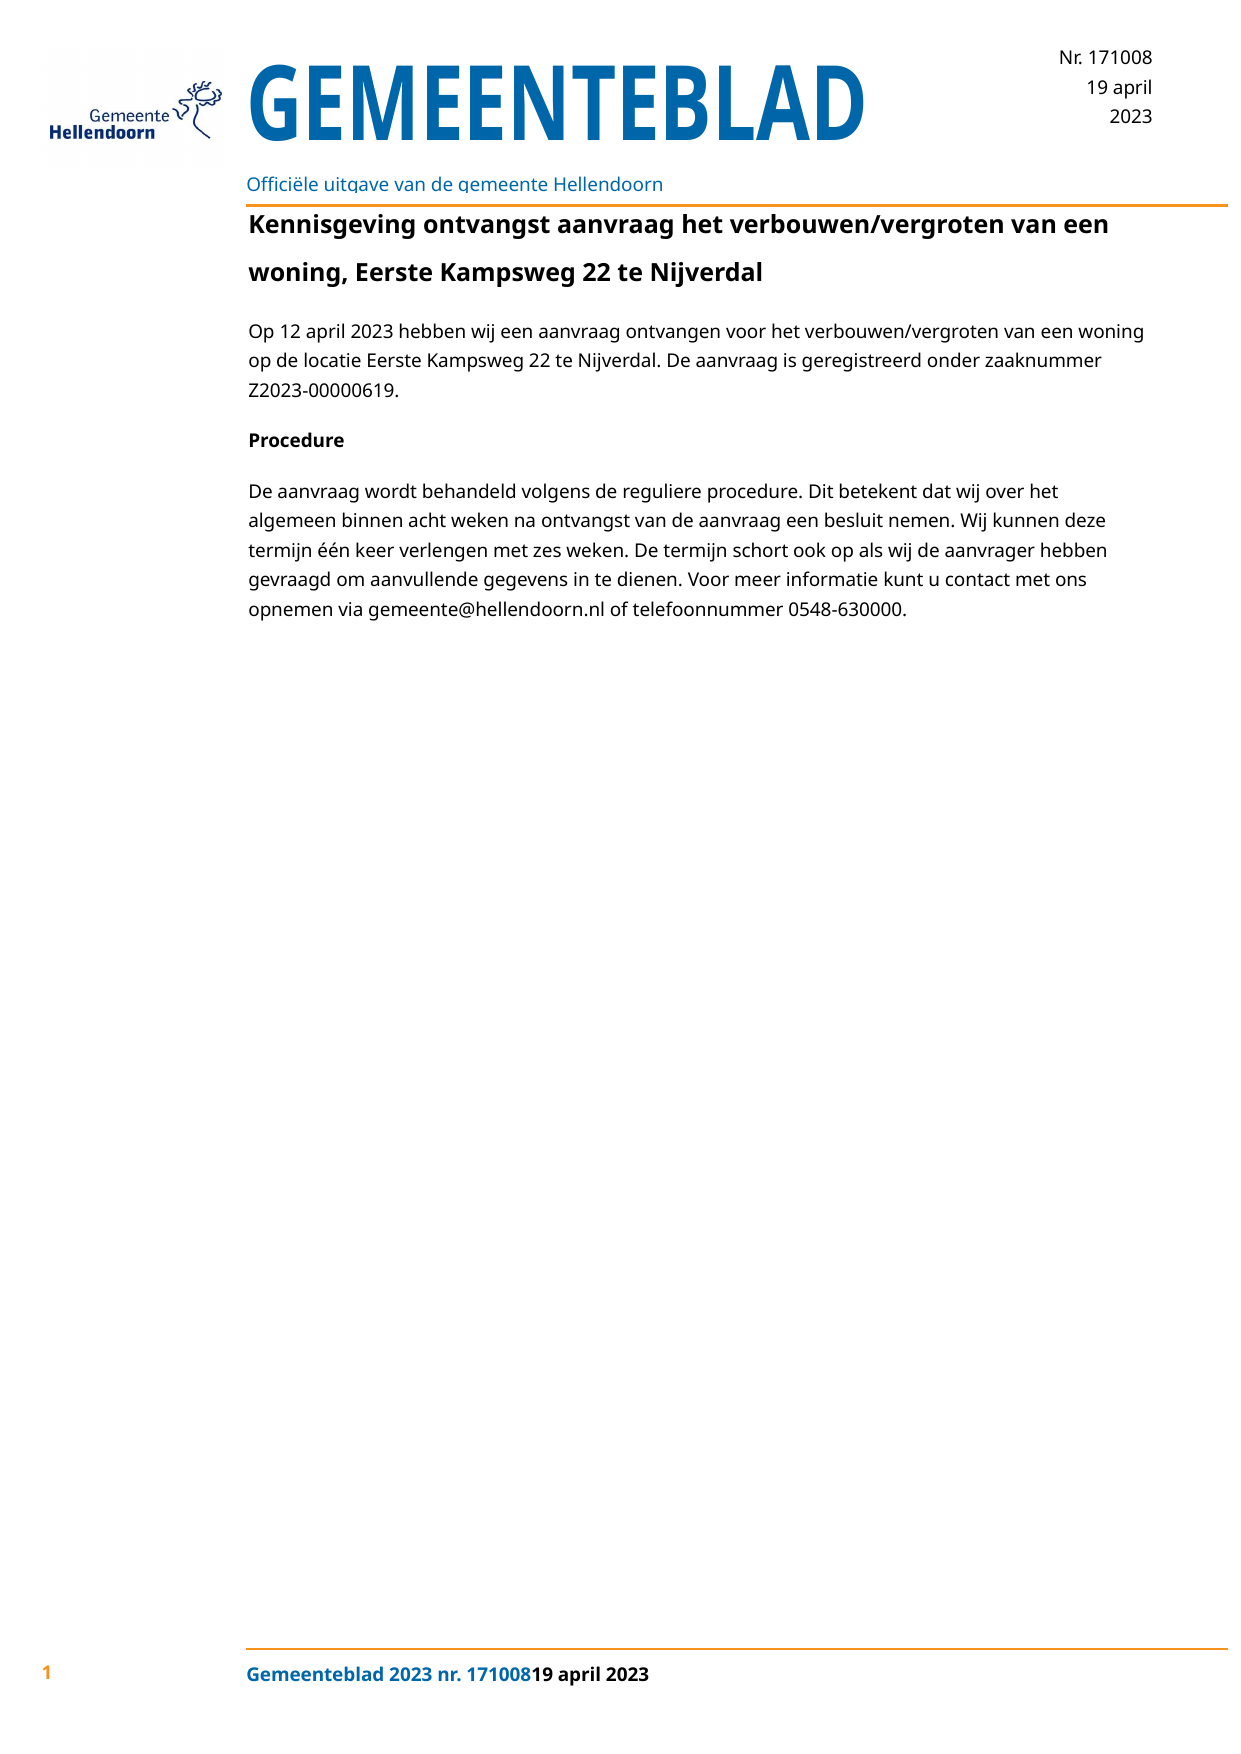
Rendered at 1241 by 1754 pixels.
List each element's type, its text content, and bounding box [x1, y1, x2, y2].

picture [41, 47, 231, 172]
text Kennisgeving ontvangst aanvraag het verbouwen/vergroten van een woning, Eerste Kampsweg 22 te Nijverdal [248, 207, 1152, 288]
text Op 12 april 2023 hebben wij een aanvraag ontvangen voor het verbouwen/vergroten van een woning op de locatie Eerste Kampsweg 22 te Nijverdal. De aanvraag is geregistreerd onder zaaknummer Z2023-00000619. [248, 318, 1152, 403]
text De aanvraag wordt behandeld volgens de reguliere procedure. Dit betekent dat wij over het algemeen binnen acht weken na ontvangst van de aanvraag een besluit nemen. Wij kunnen deze termijn één keer verlengen met zes weken. De termijn schort ook op als wij de aanvrager hebben gevraagd om aanvullende gegevens in te dienen. Voor meer informatie kunt u contact met ons opnemen via gemeente@hellendoorn.nl of telefoonnummer 0548-630000. [248, 478, 1152, 622]
text Procedure [248, 427, 1152, 453]
